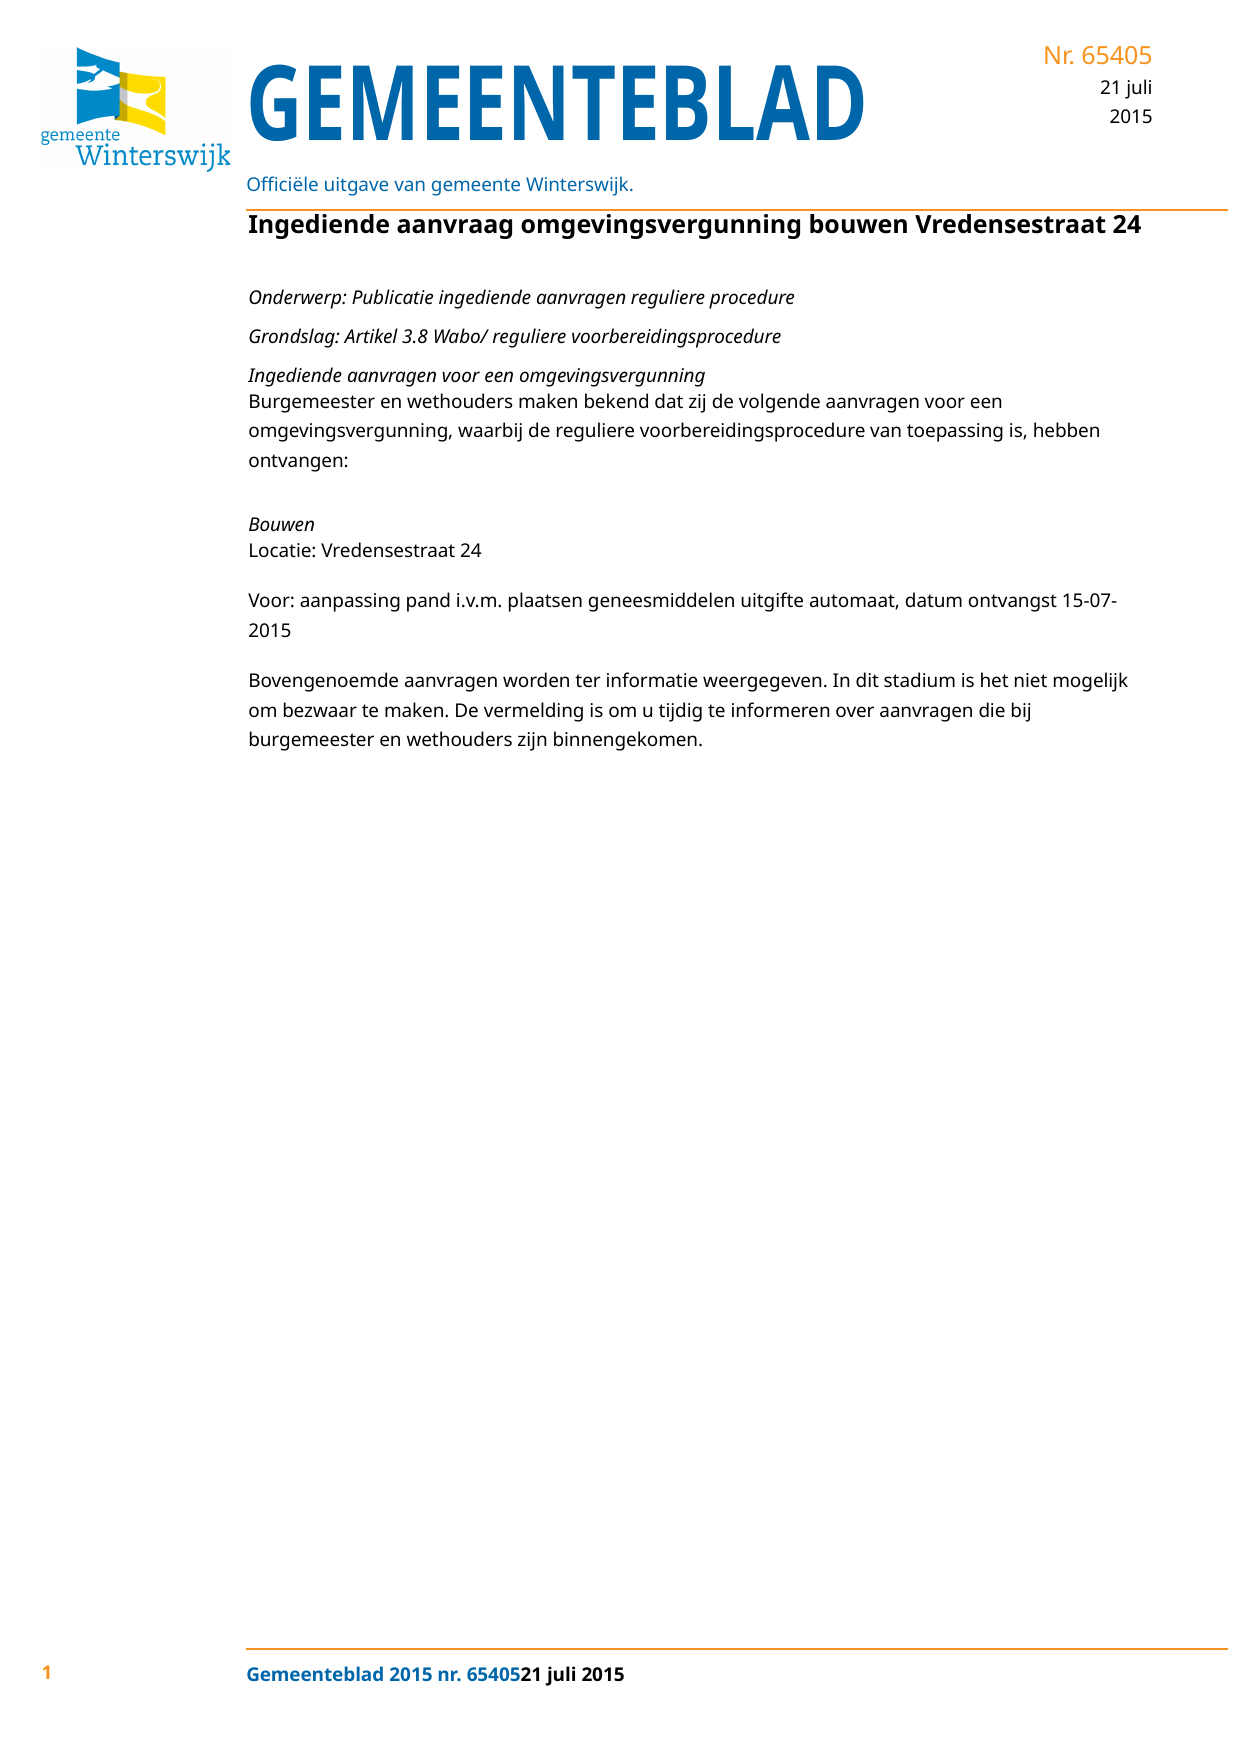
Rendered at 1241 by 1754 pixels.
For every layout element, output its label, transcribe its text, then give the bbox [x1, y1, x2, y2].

text Ingediende aanvraag omgevingsvergunning bouwen Vredensestraat 24 [248, 211, 1152, 241]
picture [225, 153, 231, 162]
text Burgemeester en wethouders maken bekend dat zij de volgende aanvragen voor een omgevingsvergunning, waarbij de reguliere voorbereidingsprocedure van toepassing is, hebben ontvangen: [248, 388, 1152, 473]
text Bovengenoemde aanvragen worden ter informatie weergegeven. In dit stadium is het niet mogelijk om bezwaar te maken. De vermelding is om u tijdig te informeren over aanvragen die bij burgemeester en wethouders zijn binnengekomen. [248, 667, 1152, 752]
picture [41, 47, 231, 172]
text Bouwen [248, 511, 1152, 537]
text Ingediende aanvragen voor een omgevingsvergunning [248, 362, 1152, 388]
text Voor: aanpassing pand i.v.m. plaatsen geneesmiddelen uitgifte automaat, datum ontvangst 15-07-2015 [248, 587, 1152, 643]
text Onderwerp: Publicatie ingediende aanvragen reguliere procedure [248, 284, 1152, 309]
text Grondslag: Artikel 3.8 Wabo/ reguliere voorbereidingsprocedure [248, 323, 1152, 349]
text Locatie: Vredensestraat 24 [248, 537, 1152, 563]
